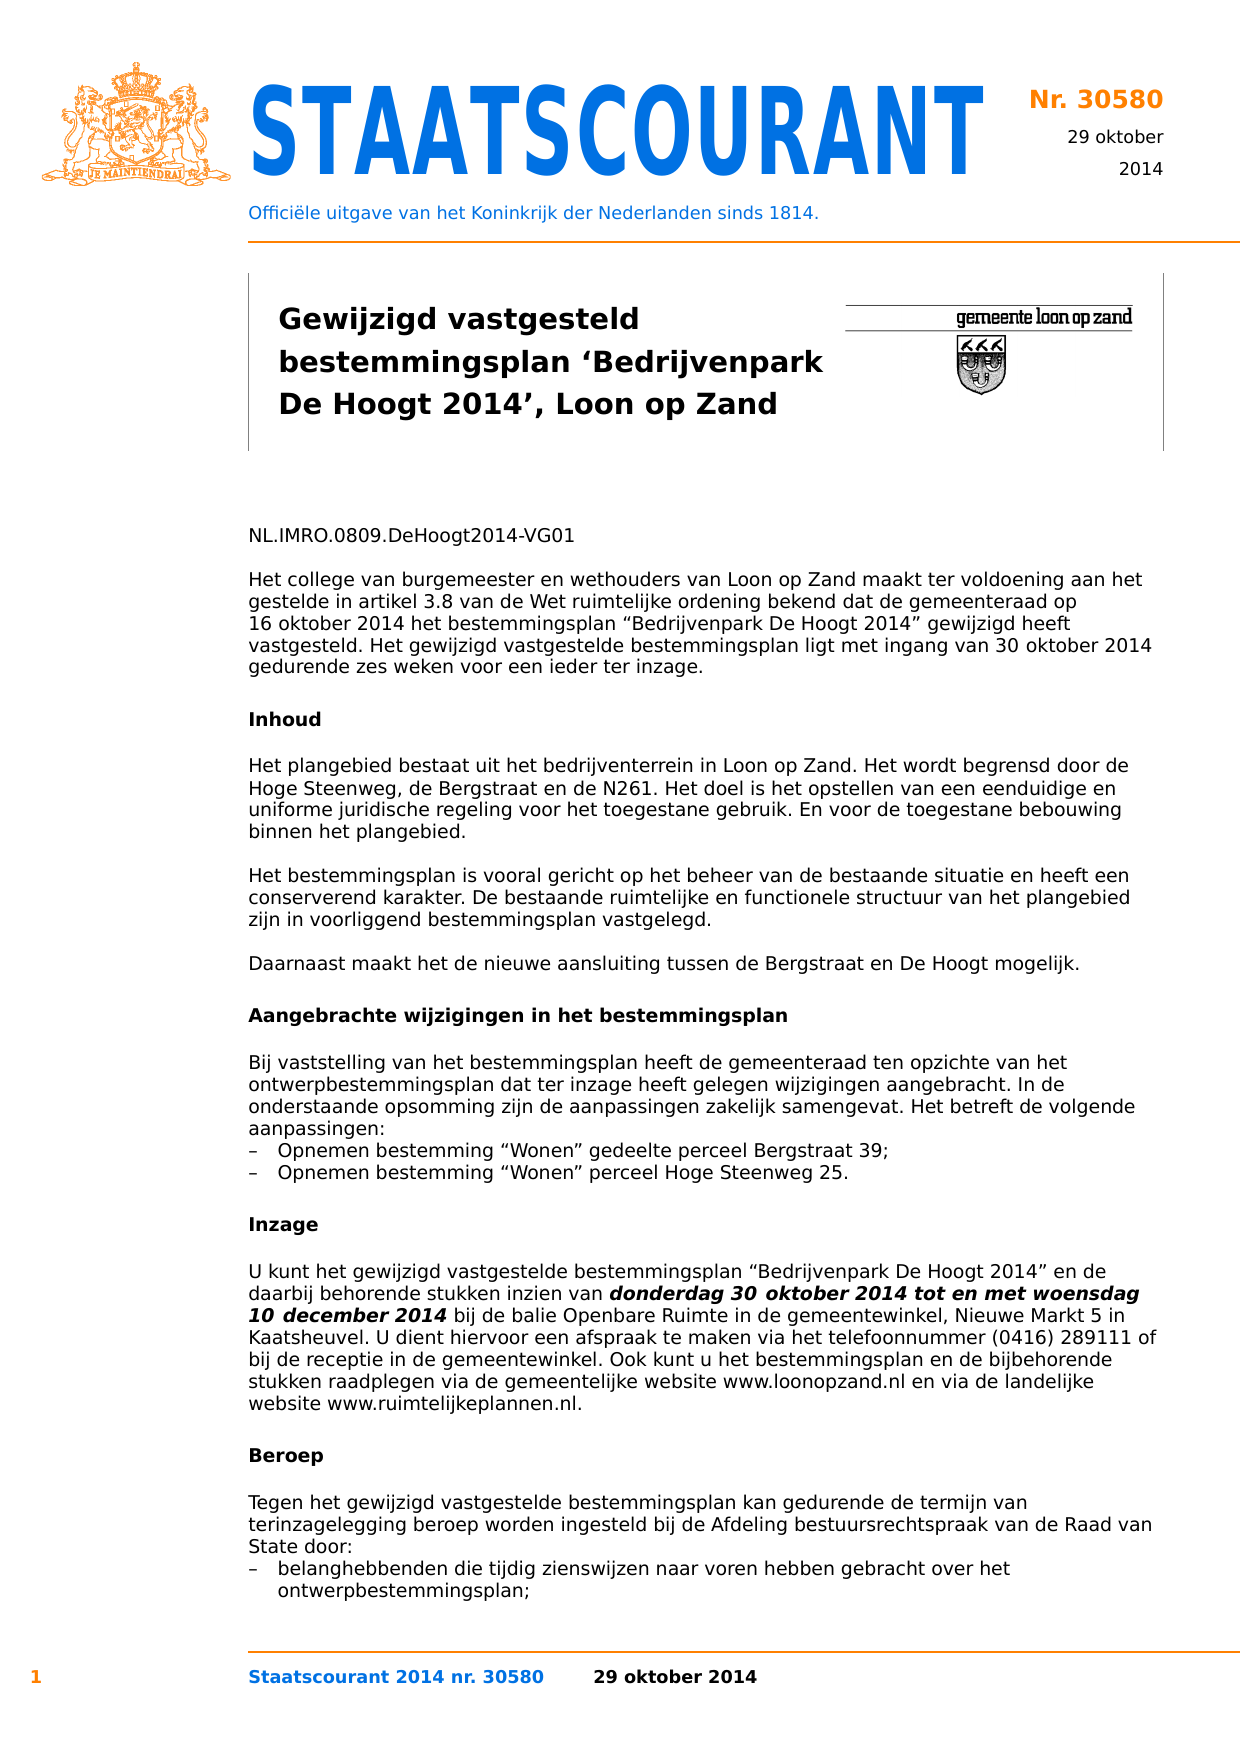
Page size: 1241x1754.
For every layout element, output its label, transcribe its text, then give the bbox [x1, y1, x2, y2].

text Het bestemmingsplan is vooral gericht op het beheer van de bestaande situatie en heeft een conserverend karakter. De bestaande ruimtelijke en functionele structuur van het plangebied zijn in voorliggend bestemmingsplan vastgelegd. [248, 865, 1163, 931]
table_cell 29 oktober [998, 121, 1240, 153]
text NL.IMRO.0809.DeHoogt2014-VG01 [248, 525, 1163, 547]
subtitle Beroep [248, 1445, 1163, 1467]
text Het college van burgemeester en wethouders van Loon op Zand maakt ter voldoening aan het gestelde in artikel 3.8 van de Wet ruimtelijke ordening bekend dat de gemeenteraad op 16 oktober 2014 het bestemmingsplan “Bedrijvenpark De Hoogt 2014” gewijzigd heeft vastgesteld. Het gewijzigd vastgestelde bestemmingsplan ligt met ingang van 30 oktober 2014 gedurende zes weken voor een ieder ter inzage. [248, 568, 1163, 678]
text – Opnemen bestemming “Wonen” gedeelte perceel Bergstraat 39; [248, 1140, 1163, 1162]
subtitle Inzage [248, 1214, 1163, 1236]
subtitle Inhoud [248, 708, 1163, 730]
subtitle Gewijzigd vastgesteld bestemmingsplan ‘Bedrijvenpark De Hoogt 2014’, Loon op Zand [249, 273, 1163, 451]
table_cell 2014 [998, 153, 1240, 203]
text – Opnemen bestemming “Wonen” perceel Hoge Steenweg 25. [248, 1162, 1163, 1184]
table_cell Officiële uitgave van het Koninkrijk der Nederlanden sinds 1814. [248, 203, 1240, 241]
text – belanghebbenden die tijdig zienswijzen naar voren hebben gebracht over het ontwerpbestemmingsplan; [248, 1558, 1163, 1602]
table_header [25, 62, 248, 241]
table_header Nr. 30580 [998, 62, 1240, 121]
text Tegen het gewijzigd vastgestelde bestemmingsplan kan gedurende de termijn van terinzagelegging beroep worden ingesteld bij de Afdeling bestuursrechtspraak van de Raad van State door: [248, 1492, 1163, 1558]
text Het plangebied bestaat uit het bedrijventerrein in Loon op Zand. Het wordt begrensd door de Hoge Steenweg, de Bergstraat en de N261. Het doel is het opstellen van een eenduidige en uniforme juridische regeling voor het toegestane gebruik. En voor de toegestane bebouwing binnen het plangebied. [248, 755, 1163, 843]
text Daarnaast maakt het de nieuwe aansluiting tussen de Bergstraat en De Hoogt mogelijk. [248, 953, 1163, 975]
table_header STAATSCOURANT [248, 62, 998, 203]
text Bij vaststelling van het bestemmingsplan heeft de gemeenteraad ten opzichte van het ontwerpbestemmingsplan dat ter inzage heeft gelegen wijzigingen aangebracht. In de onderstaande opsomming zijn de aanpassingen zakelijk samengevat. Het betreft de volgende aanpassingen: [248, 1052, 1163, 1140]
picture [41, 62, 231, 186]
text U kunt het gewijzigd vastgestelde bestemmingsplan “Bedrijvenpark De Hoogt 2014” en de daarbij behorende stukken inzien van donderdag 30 oktober 2014 tot en met woensdag 10 december 2014 bij de balie Openbare Ruimte in de gemeentewinkel, Nieuwe Markt 5 in Kaatsheuvel. U dient hiervoor een afspraak te maken via het telefoonnummer (0416) 289111 of bij de receptie in de gemeentewinkel. Ook kunt u het bestemmingsplan en de bijbehorende stukken raadplegen via de gemeentelijke website www.loonopzand.nl en via de landelijke website www.ruimtelijkeplannen.nl. [248, 1261, 1163, 1415]
subtitle Aangebrachte wijzigingen in het bestemmingsplan [248, 1005, 1163, 1027]
picture [844, 302, 1134, 397]
